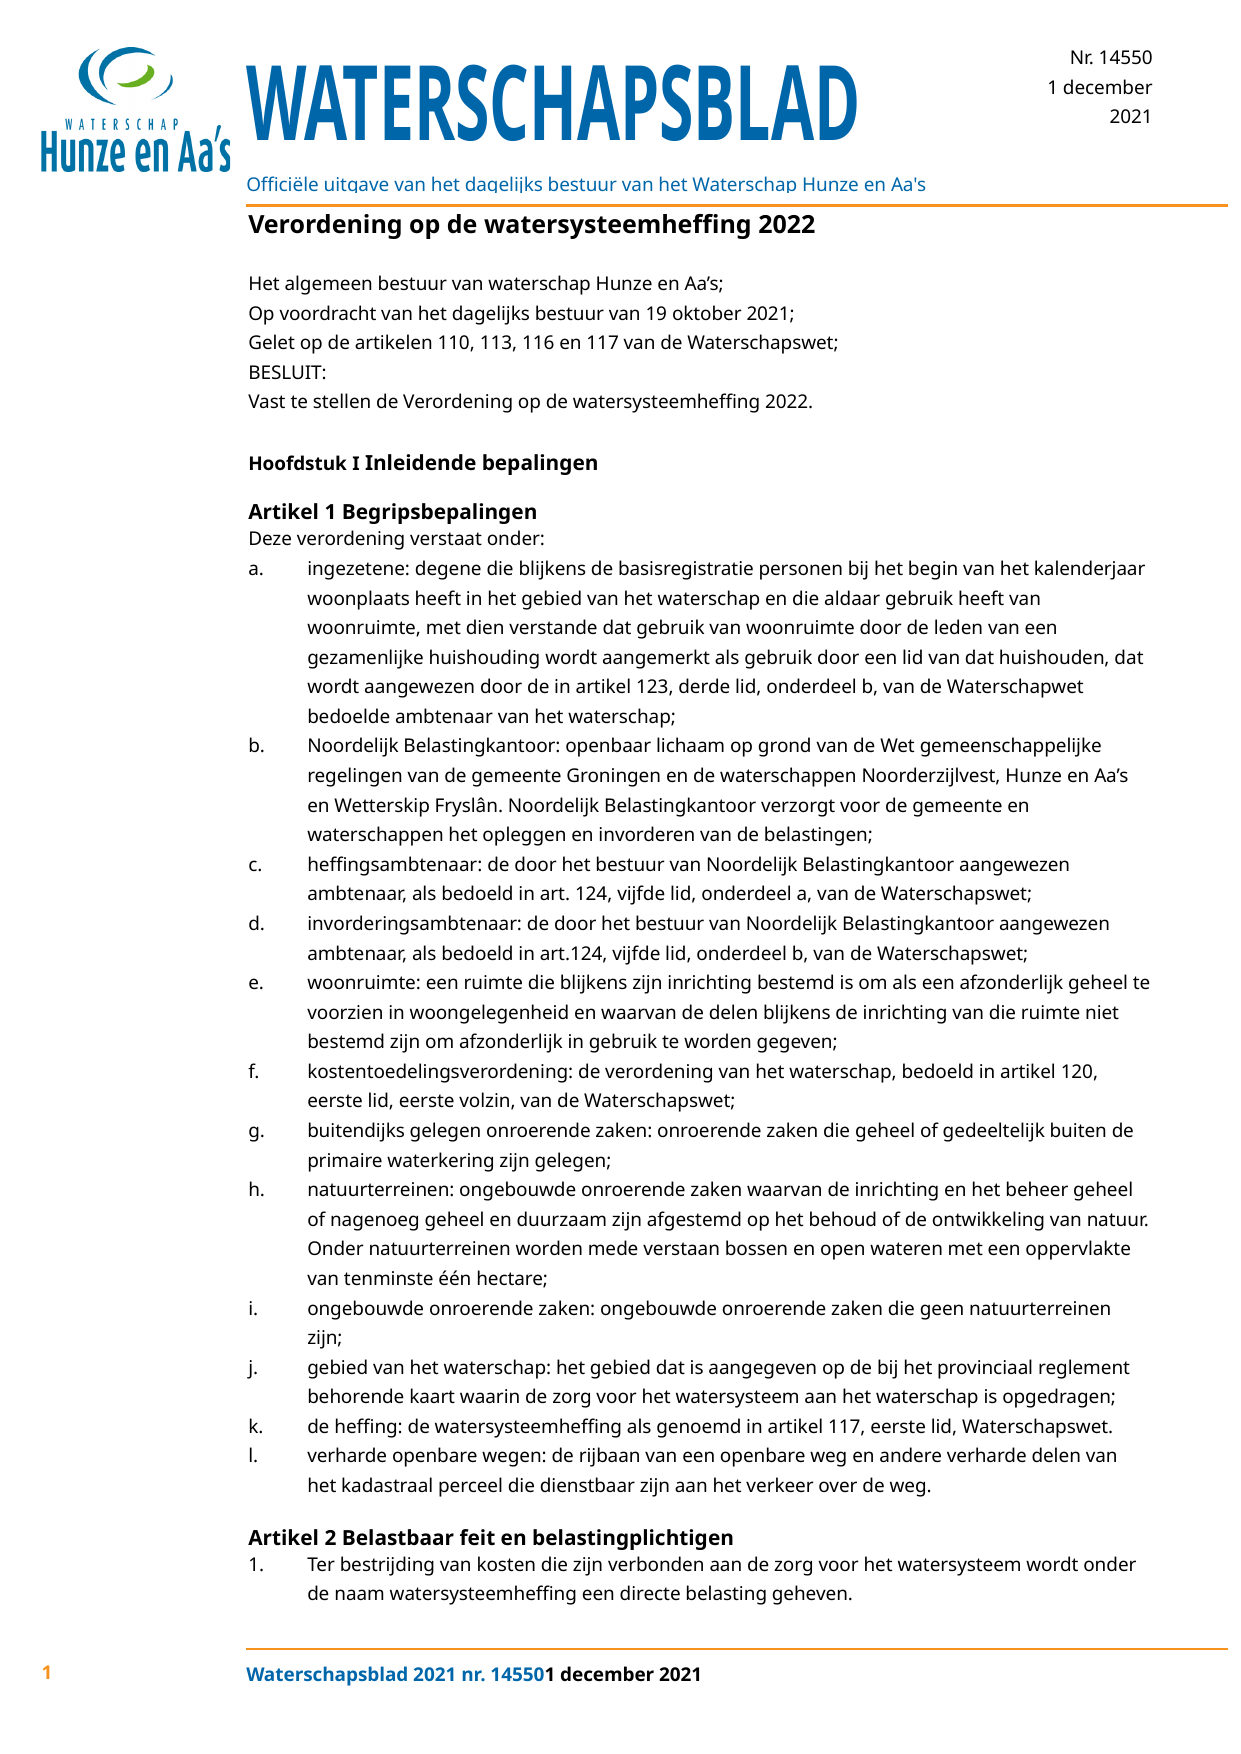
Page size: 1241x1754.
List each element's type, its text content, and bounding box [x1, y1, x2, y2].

text Artikel 2 Belastbaar feit en belastingplichtigen [248, 1523, 1152, 1551]
list buitendijks gelegen onroerende zaken: onroerende zaken die geheel of gedeeltelijk buiten de primaire waterkering zijn gelegen; [248, 1117, 1152, 1172]
list heffingsambtenaar: de door het bestuur van Noordelijk Belastingkantoor aangewezen ambtenaar, als bedoeld in art. 124, vijfde lid, onderdeel a, van de Waterschapswet; [248, 851, 1152, 906]
text Verordening op de watersysteemheffing 2022 [248, 207, 1152, 241]
list natuurterreinen: ongebouwde onroerende zaken waarvan de inrichting en het beheer geheel of nagenoeg geheel en duurzaam zijn afgestemd op het behoud of de ontwikkeling van natuur. Onder natuurterreinen worden mede verstaan bossen en open wateren met een oppervlakte van tenminste één hectare; [248, 1176, 1152, 1291]
text Hoofdstuk I Inleidende bepalingen [248, 448, 1152, 476]
list woonruimte: een ruimte die blijkens zijn inrichting bestemd is om als een afzonderlijk geheel te voorzien in woongelegenheid en waarvan de delen blijkens de inrichting van die ruimte niet bestemd zijn om afzonderlijk in gebruik te worden gegeven; [248, 969, 1152, 1054]
list invorderingsambtenaar: de door het bestuur van Noordelijk Belastingkantoor aangewezen ambtenaar, als bedoeld in art.124, vijfde lid, onderdeel b, van de Waterschapswet; [248, 910, 1152, 965]
list ongebouwde onroerende zaken: ongebouwde onroerende zaken die geen natuurterreinen zijn; [248, 1295, 1152, 1350]
list kostentoedelingsverordening: de verordening van het waterschap, bedoeld in artikel 120, eerste lid, eerste volzin, van de Waterschapswet; [248, 1058, 1152, 1113]
list Noordelijk Belastingkantoor: openbaar lichaam op grond van de Wet gemeenschappelijke regelingen van de gemeente Groningen en de waterschappen Noorderzijlvest, Hunze en Aa’s en Wetterskip Fryslân. Noordelijk Belastingkantoor verzorgt voor de gemeente en waterschappen het opleggen en invorderen van de belastingen; [248, 733, 1152, 847]
text Vast te stellen de Verordening op de watersysteemheffing 2022. [248, 389, 1152, 414]
picture [47, 154, 51, 172]
list de heffing: de watersysteemheffing als genoemd in artikel 117, eerste lid, Waterschapswet. [248, 1413, 1152, 1439]
list gebied van het waterschap: het gebied dat is aangegeven op de bij het provinciaal reglement behorende kaart waarin de zorg voor het watersysteem aan het waterschap is opgedragen; [248, 1354, 1152, 1409]
list ingezetene: degene die blijkens de basisregistratie personen bij het begin van het kalenderjaar woonplaats heeft in het gebied van het waterschap en die aldaar gebruik heeft van woonruimte, met dien verstande dat gebruik van woonruimte door de leden van een gezamenlijke huishouding wordt aangemerkt als gebruik door een lid van dat huishouden, dat wordt aangewezen door de in artikel 123, derde lid, onderdeel b, van de Waterschapwet bedoelde ambtenaar van het waterschap; [248, 555, 1152, 729]
picture [226, 145, 231, 156]
list verharde openbare wegen: de rijbaan van een openbare weg en andere verharde delen van het kadastraal perceel die dienstbaar zijn aan het verkeer over de weg. [248, 1443, 1152, 1498]
text Gelet op de artikelen 110, 113, 116 en 117 van de Waterschapswet; [248, 329, 1152, 355]
picture [183, 163, 191, 172]
list Ter bestrijding van kosten die zijn verbonden aan de zorg voor het watersysteem wordt onder de naam watersysteemheffing een directe belasting geheven. [248, 1551, 1152, 1606]
text Artikel 1 Begripsbepalingen [248, 497, 1152, 526]
picture [41, 47, 231, 172]
text Het algemeen bestuur van waterschap Hunze en Aa’s; [248, 270, 1152, 296]
text BESLUIT: [248, 359, 1152, 385]
text Deze verordening verstaat onder: [248, 526, 1152, 551]
text Op voordracht van het dagelijks bestuur van 19 oktober 2021; [248, 300, 1152, 326]
